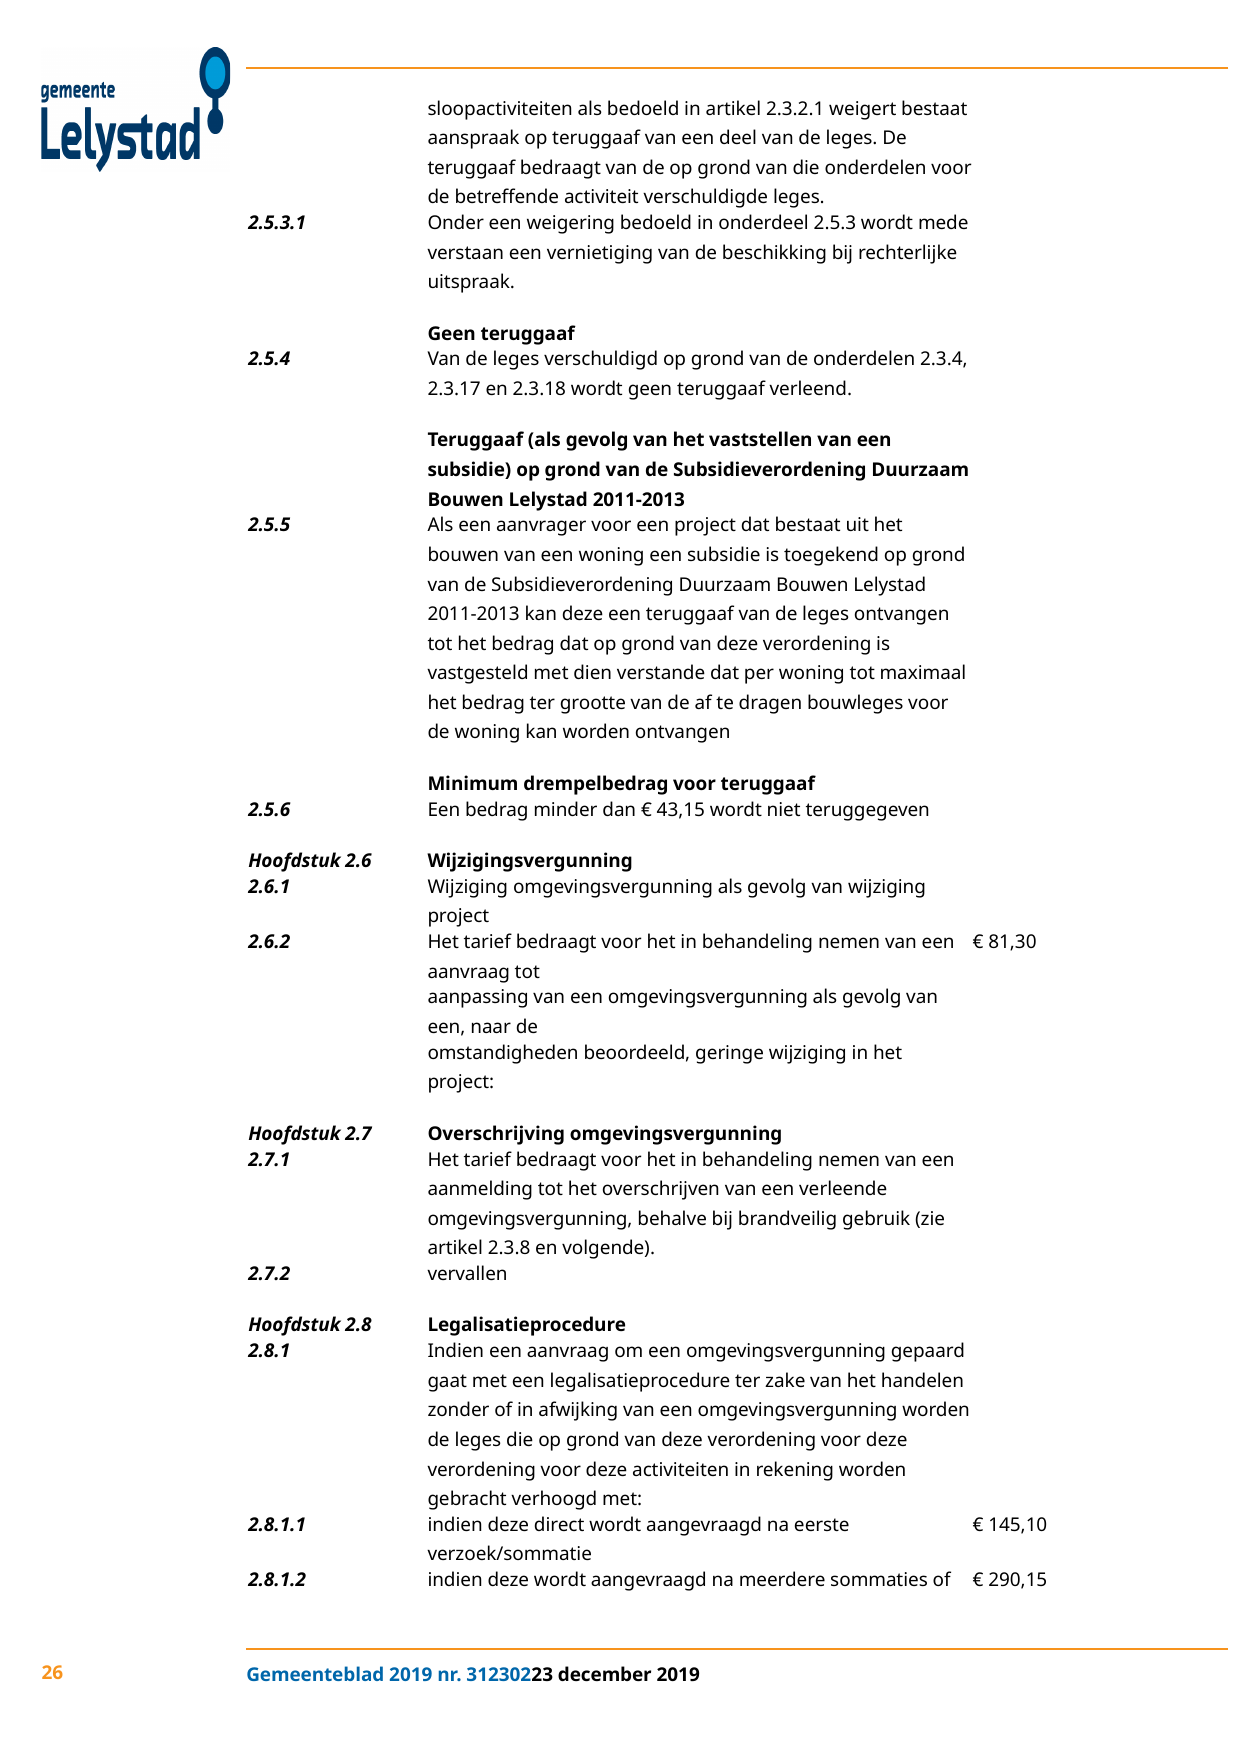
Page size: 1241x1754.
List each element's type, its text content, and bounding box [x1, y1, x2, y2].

table_cell vervallen [427, 1260, 972, 1286]
table_cell [973, 95, 1152, 209]
table_cell [973, 346, 1152, 401]
table_cell [973, 744, 1152, 770]
table_cell [248, 427, 427, 512]
table_cell [248, 770, 427, 796]
table_cell Van de leges verschuldigd op grond van de onderdelen 2.3.4, 2.3.17 en 2.3.18 wordt geen teruggaaf verleend. [427, 346, 972, 401]
table_cell [973, 822, 1152, 847]
table_cell Legalisatieprocedure [427, 1312, 972, 1337]
table_cell Onder een weigering bedoeld in onderdeel 2.5.3 wordt mede verstaan een vernietiging van de beschikking bij rechterlijke uitspraak. [427, 209, 972, 294]
table_cell € 81,30 [973, 928, 1152, 984]
table_cell [973, 512, 1152, 744]
table_cell 2.7.2 [248, 1260, 427, 1286]
table_cell € 145,10 [973, 1511, 1152, 1566]
table_cell Het tarief bedraagt voor het in behandeling nemen van een aanvraag tot [427, 928, 972, 984]
table_cell [248, 1286, 427, 1312]
table_cell [248, 320, 427, 346]
table_cell [973, 320, 1152, 346]
table_cell [427, 822, 972, 847]
table_cell [973, 873, 1152, 928]
table_cell Een bedrag minder dan € 43,15 wordt niet teruggegeven [427, 796, 972, 822]
table_cell Indien een aanvraag om een omgevingsvergunning gepaard gaat met een legalisatieprocedure ter zake van het handelen zonder of in afwijking van een omgevingsvergunning worden de leges die op grond van deze verordening voor deze verordening voor deze activiteiten in rekening worden gebracht verhoogd met: [427, 1338, 972, 1511]
table_cell Als een aanvrager voor een project dat bestaat uit het bouwen van een woning een subsidie is toegekend op grond van de Subsidieverordening Duurzaam Bouwen Lelystad 2011-2013 kan deze een teruggaaf van de leges ontvangen tot het bedrag dat op grond van deze verordening is vastgesteld met dien verstande dat per woning tot maximaal het bedrag ter grootte van de af te dragen bouwleges voor de woning kan worden ontvangen [427, 512, 972, 744]
table_cell 2.8.1.1 [248, 1511, 427, 1566]
table_cell [248, 822, 427, 847]
table_cell [973, 294, 1152, 320]
table_cell 2.7.1 [248, 1146, 427, 1260]
table_cell sloopactiviteiten als bedoeld in artikel 2.3.2.1 weigert bestaat aanspraak op teruggaaf van een deel van de leges. De teruggaaf bedraagt van de op grond van die onderdelen voor de betreffende activiteit verschuldigde leges. [427, 95, 972, 209]
table_cell 2.8.1 [248, 1338, 427, 1511]
table_cell [427, 401, 972, 427]
table_cell Wijzigingsvergunning [427, 847, 972, 873]
table_cell Geen teruggaaf [427, 320, 972, 346]
table_cell [973, 984, 1152, 1039]
table_cell 2.5.4 [248, 346, 427, 401]
table_cell [973, 1286, 1152, 1312]
table_cell [427, 1286, 972, 1312]
table_cell [973, 1094, 1152, 1120]
table_cell [427, 1094, 972, 1120]
table_cell [973, 1146, 1152, 1260]
table_cell 2.6.1 [248, 873, 427, 928]
table_cell 2.6.2 [248, 928, 427, 984]
table_cell 2.5.3.1 [248, 209, 427, 294]
table_cell aanpassing van een omgevingsvergunning als gevolg van een, naar de [427, 984, 972, 1039]
table_cell [973, 847, 1152, 873]
table_cell [248, 744, 427, 770]
table_cell [973, 770, 1152, 796]
table_cell [973, 1312, 1152, 1337]
table_cell [248, 95, 427, 209]
table_cell indien deze direct wordt aangevraagd na eerste verzoek/sommatie [427, 1511, 972, 1566]
table_cell indien deze wordt aangevraagd na meerdere sommaties of [427, 1566, 972, 1592]
table_cell Hoofdstuk 2.7 [248, 1120, 427, 1146]
table_cell [248, 1039, 427, 1094]
table_cell Overschrijving omgevingsvergunning [427, 1120, 972, 1146]
table_cell Hoofdstuk 2.8 [248, 1312, 427, 1337]
table_cell [973, 796, 1152, 822]
table_cell [248, 294, 427, 320]
table_cell [973, 1120, 1152, 1146]
table_cell Hoofdstuk 2.6 [248, 847, 427, 873]
table_cell Wijziging omgevingsvergunning als gevolg van wijziging project [427, 873, 972, 928]
table_cell [973, 1039, 1152, 1094]
table_cell Minimum drempelbedrag voor teruggaaf [427, 770, 972, 796]
table_cell € 290,15 [973, 1566, 1152, 1592]
table_cell [973, 401, 1152, 427]
table_cell 2.8.1.2 [248, 1566, 427, 1592]
table_cell Het tarief bedraagt voor het in behandeling nemen van een aanmelding tot het overschrijven van een verleende omgevingsvergunning, behalve bij brandveilig gebruik (zie artikel 2.3.8 en volgende). [427, 1146, 972, 1260]
table_cell [427, 744, 972, 770]
table_cell [973, 1338, 1152, 1511]
picture [41, 47, 231, 172]
table_cell [248, 984, 427, 1039]
table_cell Teruggaaf (als gevolg van het vaststellen van een subsidie) op grond van de Subsidieverordening Duurzaam Bouwen Lelystad 2011-2013 [427, 427, 972, 512]
table_cell omstandigheden beoordeeld, geringe wijziging in het project: [427, 1039, 972, 1094]
table_cell [427, 294, 972, 320]
table_cell [248, 1094, 427, 1120]
table_cell [973, 1260, 1152, 1286]
table_cell 2.5.6 [248, 796, 427, 822]
table_cell [248, 401, 427, 427]
table_cell [973, 427, 1152, 512]
table_cell [973, 209, 1152, 294]
table_cell 2.5.5 [248, 512, 427, 744]
